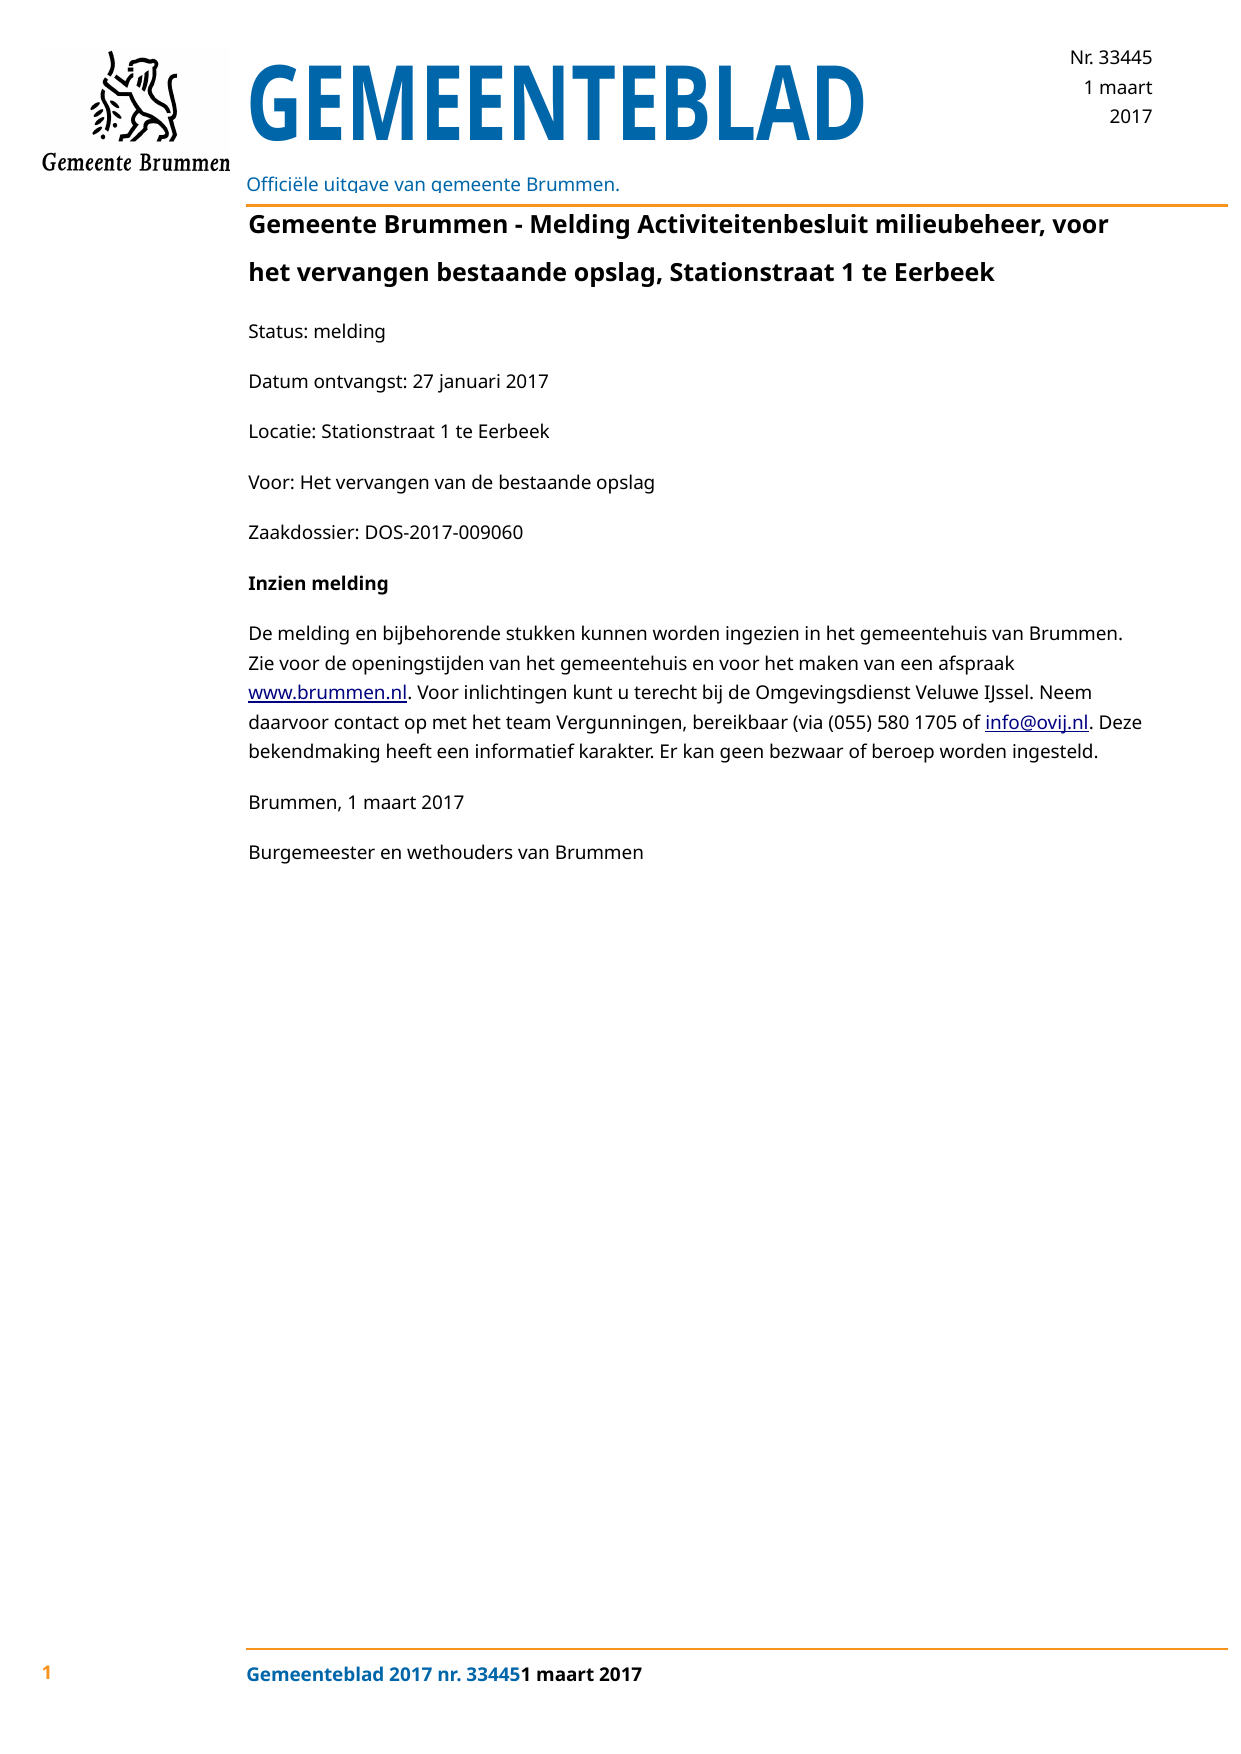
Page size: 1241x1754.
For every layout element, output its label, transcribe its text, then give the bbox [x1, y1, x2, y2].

text Voor: Het vervangen van de bestaande opslag [248, 469, 1152, 495]
text Gemeente Brummen - Melding Activiteitenbesluit milieubeheer, voor het vervangen bestaande opslag, Stationstraat 1 te Eerbeek [248, 207, 1152, 288]
text De melding en bijbehorende stukken kunnen worden ingezien in het gemeentehuis van Brummen. Zie voor de openingstijden van het gemeentehuis en voor het maken van een afspraak www.brummen.nl. Voor inlichtingen kunt u terecht bij de Omgevingsdienst Veluwe IJssel. Neem daarvoor contact op met het team Vergunningen, bereikbaar (via (055) 580 1705 of info@ovij.nl. Deze bekendmaking heeft een informatief karakter. Er kan geen bezwaar of beroep worden ingesteld. [248, 620, 1152, 764]
text Brummen, 1 maart 2017 [248, 789, 1152, 815]
text Datum ontvangst: 27 januari 2017 [248, 368, 1152, 394]
text Burgemeester en wethouders van Brummen [248, 839, 1152, 865]
text Locatie: Stationstraat 1 te Eerbeek [248, 419, 1152, 444]
text Zaakdossier: DOS-2017-009060 [248, 519, 1152, 545]
picture [41, 47, 231, 172]
text Inzien melding [248, 570, 1152, 596]
text Status: melding [248, 318, 1152, 344]
